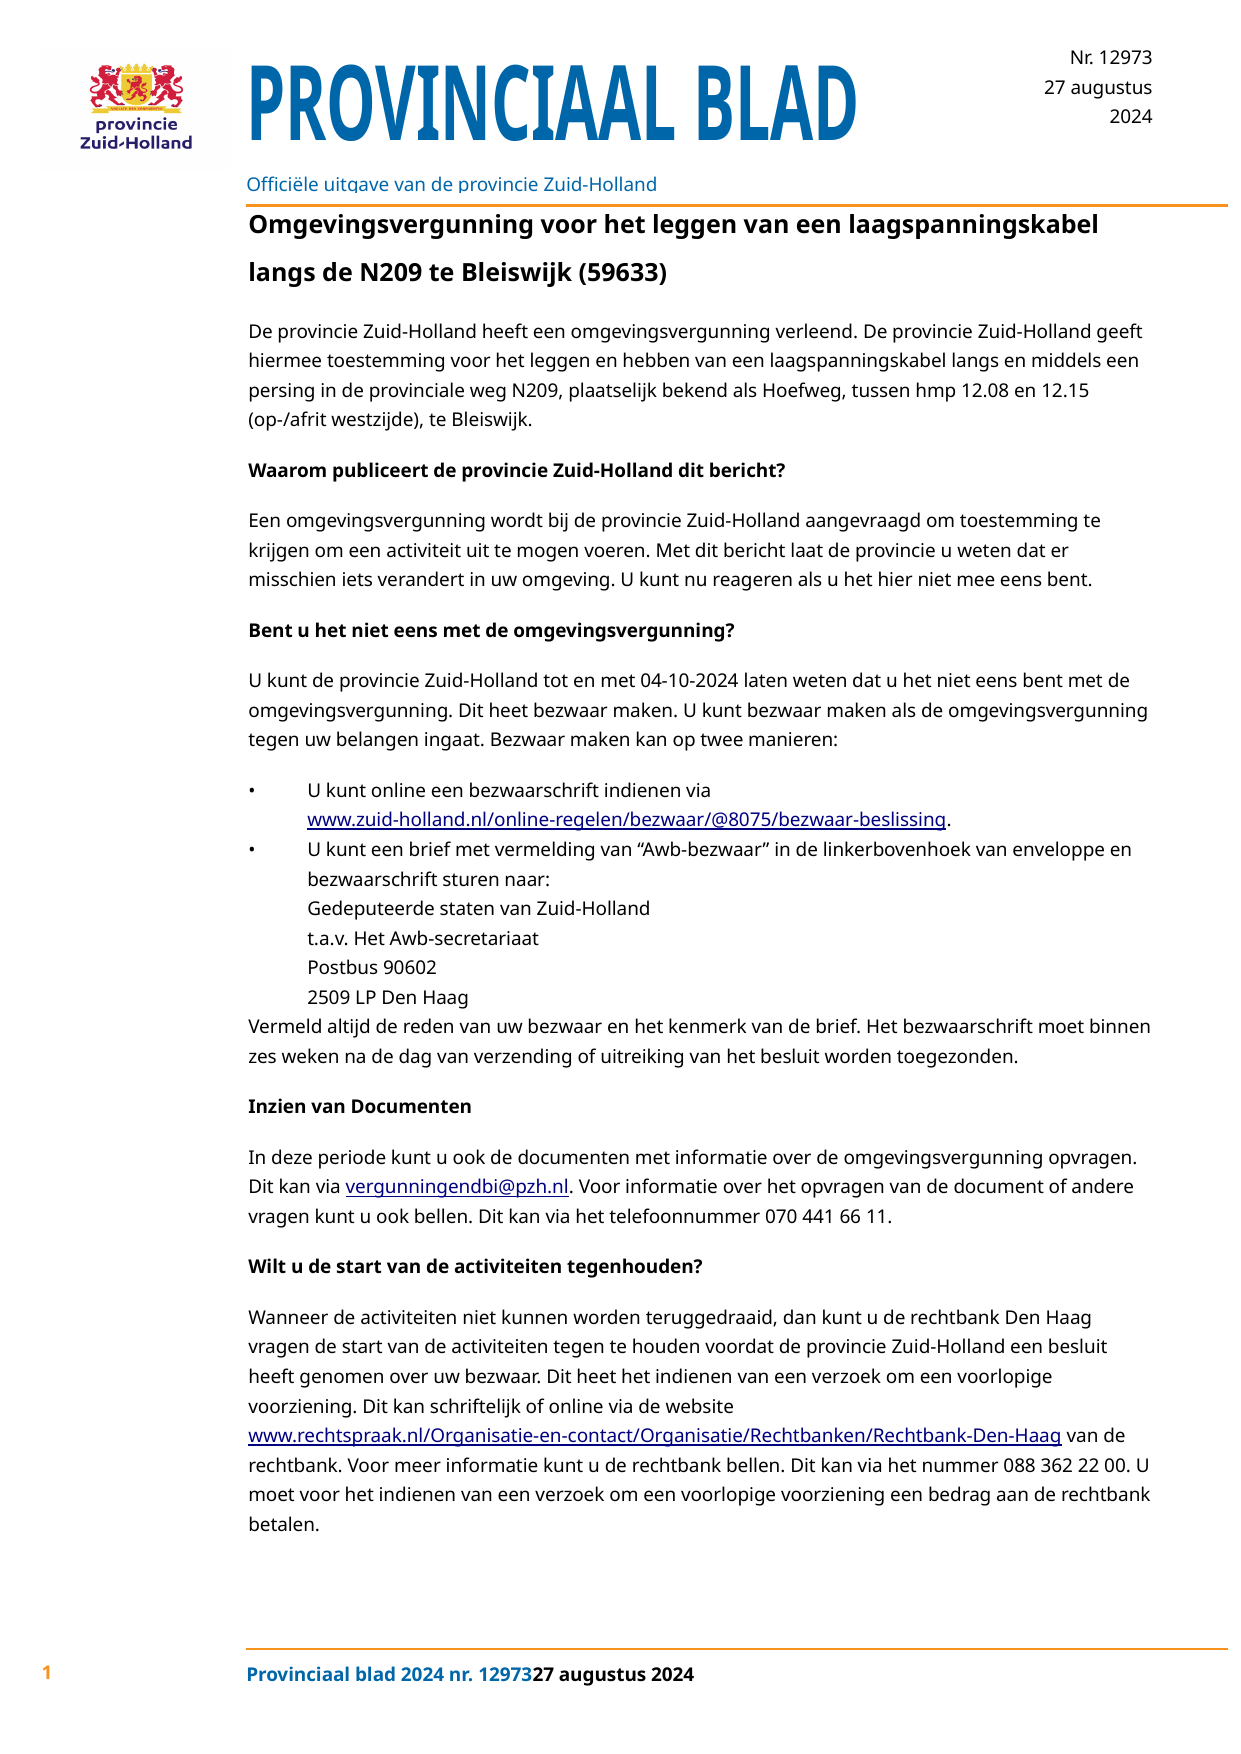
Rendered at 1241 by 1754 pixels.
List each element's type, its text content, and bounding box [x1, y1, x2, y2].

list Gedeputeerde staten van Zuid-Holland [248, 895, 1152, 921]
list 2509 LP Den Haag [248, 984, 1152, 1010]
text In deze periode kunt u ook de documenten met informatie over de omgevingsvergunning opvragen. Dit kan via vergunningendbi@pzh.nl. Voor informatie over het opvragen van de document of andere vragen kunt u ook bellen. Dit kan via het telefoonnummer 070 441 66 11. [248, 1144, 1152, 1229]
text Inzien van Documenten [248, 1094, 1152, 1119]
text Vermeld altijd de reden van uw bezwaar en het kenmerk van de brief. Het bezwaarschrift moet binnen zes weken na de dag van verzending of uitreiking van het besluit worden toegezonden. [248, 1014, 1152, 1069]
text Een omgevingsvergunning wordt bij de provincie Zuid-Holland aangevraagd om toestemming te krijgen om een activiteit uit te mogen voeren. Met dit bericht laat de provincie u weten dat er misschien iets verandert in uw omgeving. U kunt nu reageren als u het hier niet mee eens bent. [248, 507, 1152, 592]
text Bent u het niet eens met de omgevingsvergunning? [248, 617, 1152, 643]
list U kunt een brief met vermelding van “Awb-bezwaar” in de linkerbovenhoek van enveloppe en bezwaarschrift sturen naar: [248, 836, 1152, 892]
list U kunt online een bezwaarschrift indienen via www.zuid-holland.nl/online-regelen/bezwaar/@8075/bezwaar-beslissing. [248, 777, 1152, 832]
text Waarom publiceert de provincie Zuid-Holland dit bericht? [248, 457, 1152, 483]
text Wilt u de start van de activiteiten tegenhouden? [248, 1254, 1152, 1279]
picture [41, 47, 231, 172]
text De provincie Zuid-Holland heeft een omgevingsvergunning verleend. De provincie Zuid-Holland geeft hiermee toestemming voor het leggen en hebben van een laagspanningskabel langs en middels een persing in de provinciale weg N209, plaatselijk bekend als Hoefweg, tussen hmp 12.08 en 12.15 (op-/afrit westzijde), te Bleiswijk. [248, 318, 1152, 432]
list Postbus 90602 [248, 954, 1152, 980]
text U kunt de provincie Zuid-Holland tot en met 04-10-2024 laten weten dat u het niet eens bent met de omgevingsvergunning. Dit heet bezwaar maken. U kunt bezwaar maken als de omgevingsvergunning tegen uw belangen ingaat. Bezwaar maken kan op twee manieren: [248, 667, 1152, 752]
list t.a.v. Het Awb-secretariaat [248, 925, 1152, 951]
text Omgevingsvergunning voor het leggen van een laagspanningskabel langs de N209 te Bleiswijk (59633) [248, 207, 1152, 288]
text Wanneer de activiteiten niet kunnen worden teruggedraaid, dan kunt u de rechtbank Den Haag vragen de start van de activiteiten tegen te houden voordat de provincie Zuid-Holland een besluit heeft genomen over uw bezwaar. Dit heet het indienen van een verzoek om een voorlopige voorziening. Dit kan schriftelijk of online via de website www.rechtspraak.nl/Organisatie-en-contact/Organisatie/Rechtbanken/Rechtbank-Den-Haag van de rechtbank. Voor meer informatie kunt u de rechtbank bellen. Dit kan via het nummer 088 362 22 00. U moet voor het indienen van een verzoek om een voorlopige voorziening een bedrag aan de rechtbank betalen. [248, 1304, 1152, 1537]
